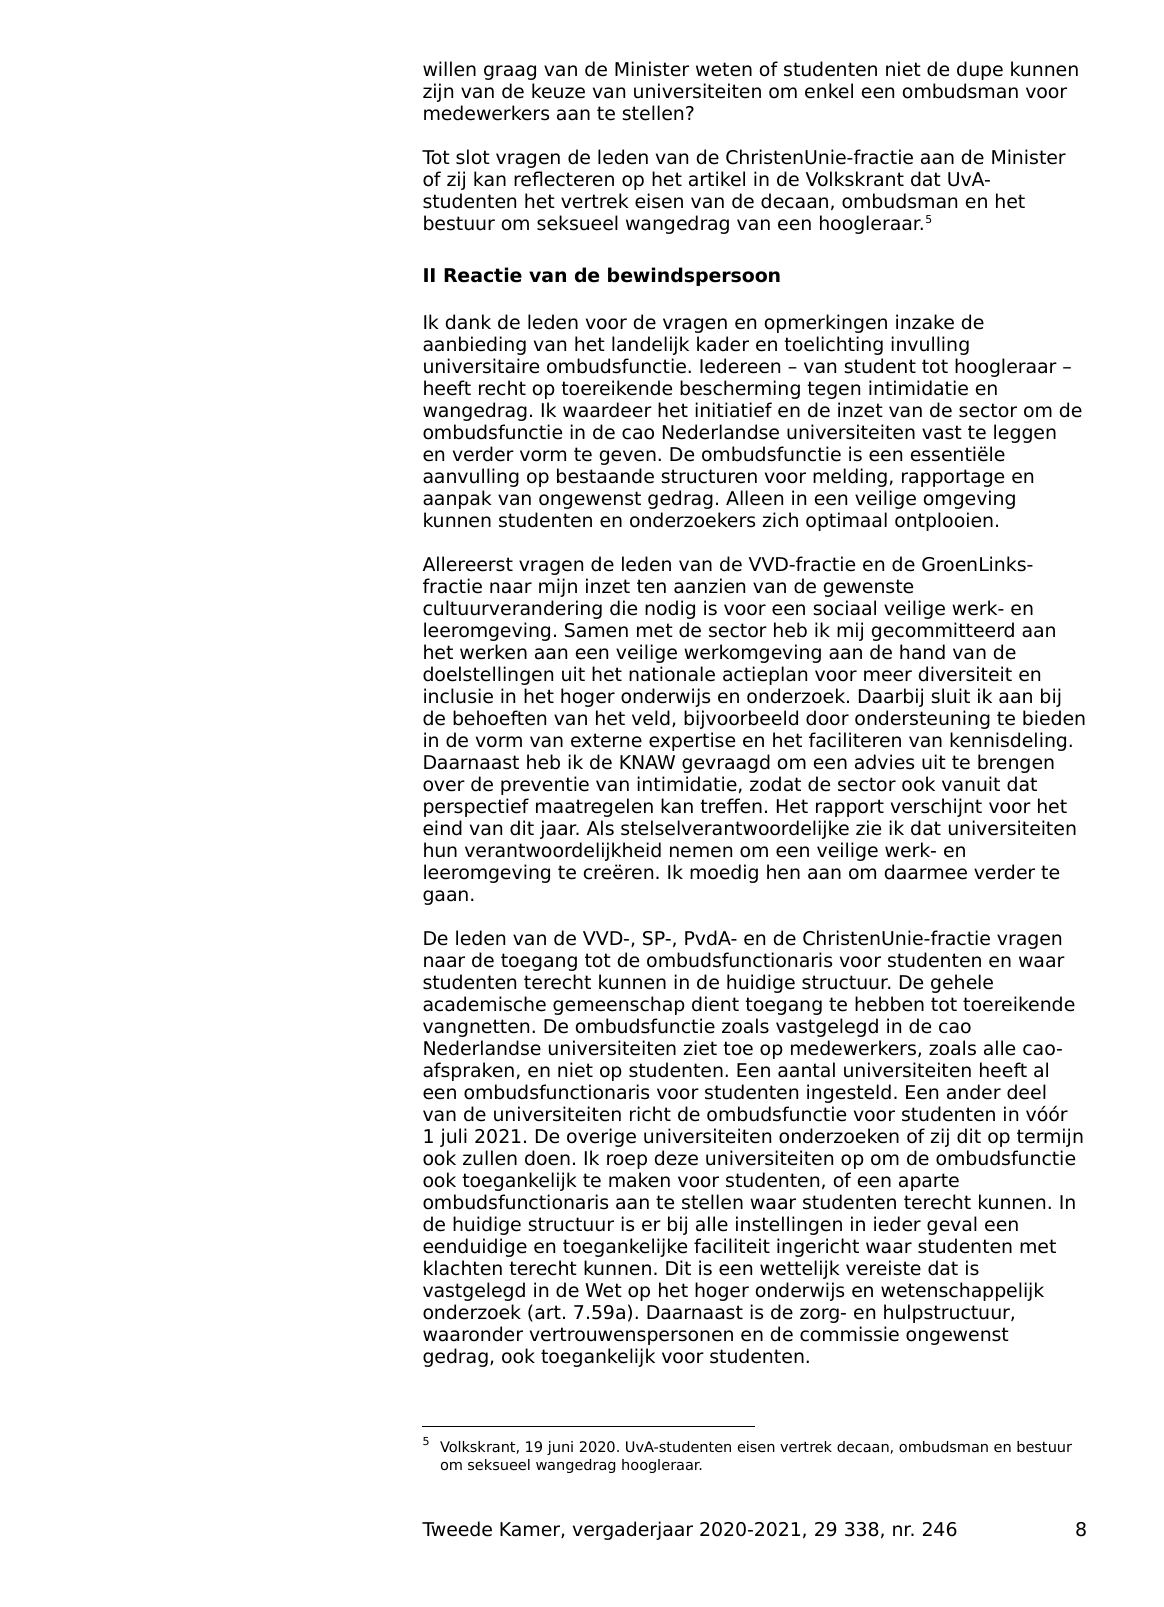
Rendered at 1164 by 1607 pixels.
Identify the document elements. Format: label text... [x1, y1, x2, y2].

text Allereerst vragen de leden van de VVD-fractie en de GroenLinks-fractie naar mijn inzet ten aanzien van de gewenste cultuurverandering die nodig is voor een sociaal veilige werk- en leeromgeving. Samen met de sector heb ik mij gecommitteerd aan het werken aan een veilige werkomgeving aan de hand van de doelstellingen uit het nationale actieplan voor meer diversiteit en inclusie in het hoger onderwijs en onderzoek. Daarbij sluit ik aan bij de behoeften van het veld, bijvoorbeeld door ondersteuning te bieden in de vorm van externe expertise en het faciliteren van kennisdeling. Daarnaast heb ik de KNAW gevraagd om een advies uit te brengen over de preventie van intimidatie, zodat de sector ook vanuit dat perspectief maatregelen kan treffen. Het rapport verschijnt voor het eind van dit jaar. Als stelselverantwoordelijke zie ik dat universiteiten hun verantwoordelijkheid nemen om een veilige werk- en leeromgeving te creëren. Ik moedig hen aan om daarmee verder te gaan. [422, 554, 1087, 906]
text willen graag van de Minister weten of studenten niet de dupe kunnen zijn van de keuze van universiteiten om enkel een ombudsman voor medewerkers aan te stellen? [422, 59, 1087, 125]
text De leden van de VVD-, SP-, PvdA- en de ChristenUnie-fractie vragen naar de toegang tot de ombudsfunctionaris voor studenten en waar studenten terecht kunnen in de huidige structuur. De gehele academische gemeenschap dient toegang te hebben tot toereikende vangnetten. De ombudsfunctie zoals vastgelegd in de cao Nederlandse universiteiten ziet toe op medewerkers, zoals alle cao-afspraken, en niet op studenten. Een aantal universiteiten heeft al een ombudsfunctionaris voor studenten ingesteld. Een ander deel van de universiteiten richt de ombudsfunctie voor studenten in vóór 1 juli 2021. De overige universiteiten onderzoeken of zij dit op termijn ook zullen doen. Ik roep deze universiteiten op om de ombudsfunctie ook toegankelijk te maken voor studenten, of een aparte ombudsfunctionaris aan te stellen waar studenten terecht kunnen. In de huidige structuur is er bij alle instellingen in ieder geval een eenduidige en toegankelijke faciliteit ingericht waar studenten met klachten terecht kunnen. Dit is een wettelijk vereiste dat is vastgelegd in de Wet op het hoger onderwijs en wetenschappelijk onderzoek (art. 7.59a). Daarnaast is de zorg- en hulpstructuur, waaronder vertrouwenspersonen en de commissie ongewenst gedrag, ook toegankelijk voor studenten. [422, 928, 1087, 1367]
text Ik dank de leden voor de vragen en opmerkingen inzake de aanbieding van het landelijk kader en toelichting invulling universitaire ombudsfunctie. Iedereen – van student tot hoogleraar – heeft recht op toereikende bescherming tegen intimidatie en wangedrag. Ik waardeer het initiatief en de inzet van de sector om de ombudsfunctie in de cao Nederlandse universiteiten vast te leggen en verder vorm te geven. De ombudsfunctie is een essentiële aanvulling op bestaande structuren voor melding, rapportage en aanpak van ongewenst gedrag. Alleen in een veilige omgeving kunnen studenten en onderzoekers zich optimaal ontplooien. [422, 312, 1087, 532]
subtitle II Reactie van de bewindspersoon [422, 265, 1087, 287]
text Volkskrant, 19 juni 2020. UvA-studenten eisen vertrek decaan, ombudsman en bestuur om seksueel wangedrag hoogleraar. [422, 1435, 1087, 1474]
text Tot slot vragen de leden van de ChristenUnie-fractie aan de Minister of zij kan reflecteren op het artikel in de Volkskrant dat UvA-studenten het vertrek eisen van de decaan, ombudsman en het bestuur om seksueel wangedrag van een hoogleraar. [422, 147, 1087, 235]
